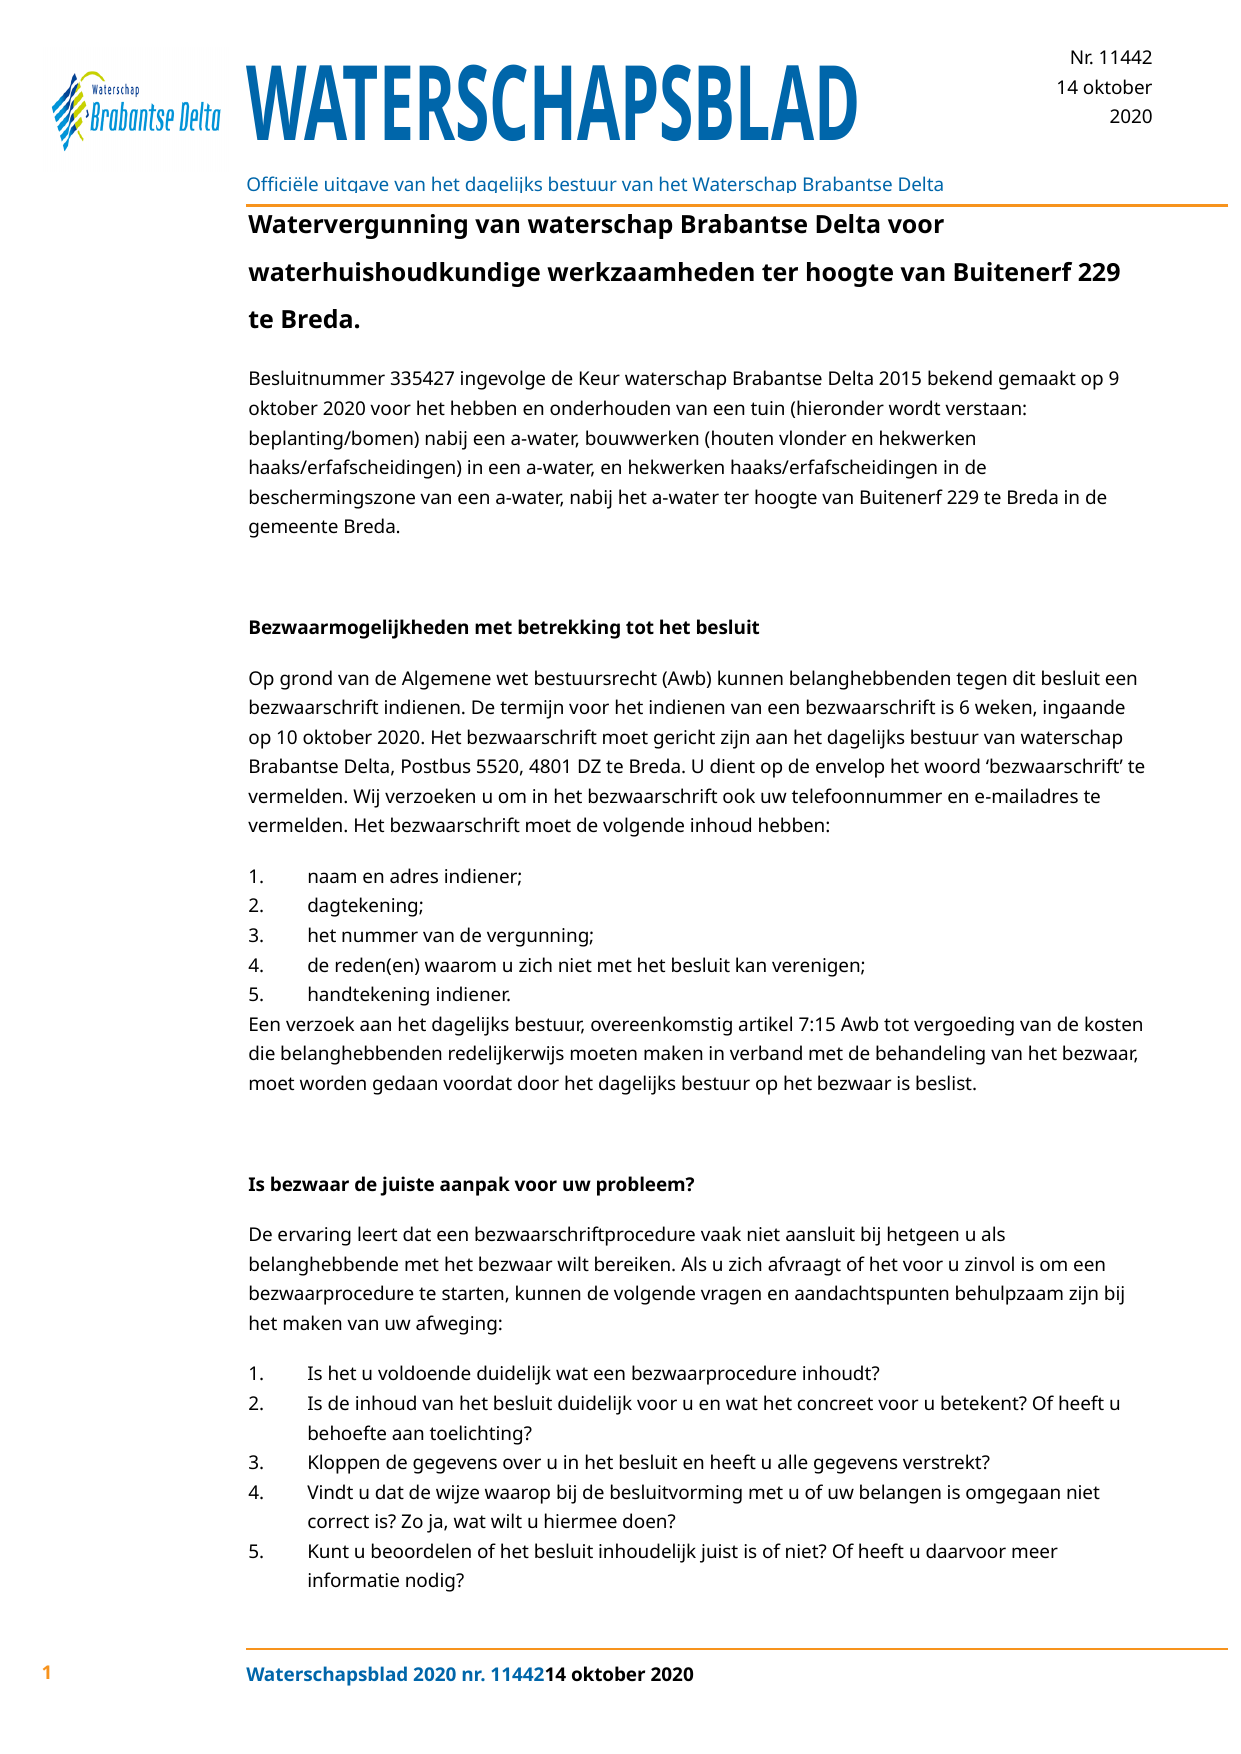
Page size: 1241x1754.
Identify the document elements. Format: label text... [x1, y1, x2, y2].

list Is het u voldoende duidelijk wat een bezwaarprocedure inhoudt? [248, 1361, 1152, 1386]
list dagtekening; [248, 893, 1152, 918]
list Kunt u beoordelen of het besluit inhoudelijk juist is of niet? Of heeft u daarvoor meer informatie nodig? [248, 1538, 1152, 1593]
text Is bezwaar de juiste aanpak voor uw probleem? [248, 1171, 1152, 1197]
text Watervergunning van waterschap Brabantse Delta voor waterhuishoudkundige werkzaamheden ter hoogte van Buitenerf 229 te Breda. [248, 207, 1152, 336]
text Op grond van de Algemene wet bestuursrecht (Awb) kunnen belanghebbenden tegen dit besluit een bezwaarschrift indienen. De termijn voor het indienen van een bezwaarschrift is 6 weken, ingaande op 10 oktober 2020. Het bezwaarschrift moet gericht zijn aan het dagelijks bestuur van waterschap Brabantse Delta, Postbus 5520, 4801 DZ te Breda. U dient op de envelop het woord ‘bezwaarschrift’ te vermelden. Wij verzoeken u om in het bezwaarschrift ook uw telefoonnummer en e‑mailadres te vermelden. Het bezwaarschrift moet de volgende inhoud hebben: [248, 665, 1152, 838]
text De ervaring leert dat een bezwaarschriftprocedure vaak niet aansluit bij hetgeen u als belanghebbende met het bezwaar wilt bereiken. Als u zich afvraagt of het voor u zinvol is om een bezwaarprocedure te starten, kunnen de volgende vragen en aandachtspunten behulpzaam zijn bij het maken van uw afweging: [248, 1221, 1152, 1336]
list Is de inhoud van het besluit duidelijk voor u en wat het concreet voor u betekent? Of heeft u behoefte aan toelichting? [248, 1390, 1152, 1445]
text Een verzoek aan het dagelijks bestuur, overeenkomstig artikel 7:15 Awb tot vergoeding van de kosten die belanghebbenden redelijkerwijs moeten maken in verband met de behandeling van het bezwaar, moet worden gedaan voordat door het dagelijks bestuur op het bezwaar is beslist. [248, 1011, 1152, 1096]
picture [41, 47, 231, 172]
text Besluitnummer 335427 ingevolge de Keur waterschap Brabantse Delta 2015 bekend gemaakt op 9 oktober 2020 voor het hebben en onderhouden van een tuin (hieronder wordt verstaan: beplanting/bomen) nabij een a-water, bouwwerken (houten vlonder en hekwerken haaks/erfafscheidingen) in een a-water, en hekwerken haaks/erfafscheidingen in de beschermingszone van een a-water, nabij het a-water ter hoogte van Buitenerf 229 te Breda in de gemeente Breda. [248, 366, 1152, 539]
list de reden(en) waarom u zich niet met het besluit kan verenigen; [248, 952, 1152, 977]
text Bezwaarmogelijkheden met betrekking tot het besluit [248, 614, 1152, 640]
list Vindt u dat de wijze waarop bij de besluitvorming met u of uw belangen is omgegaan niet correct is? Zo ja, wat wilt u hiermee doen? [248, 1479, 1152, 1534]
list het nummer van de vergunning; [248, 922, 1152, 948]
list handtekening indiener. [248, 981, 1152, 1007]
list Kloppen de gegevens over u in het besluit en heeft u alle gegevens verstrekt? [248, 1449, 1152, 1475]
list naam en adres indiener; [248, 863, 1152, 889]
